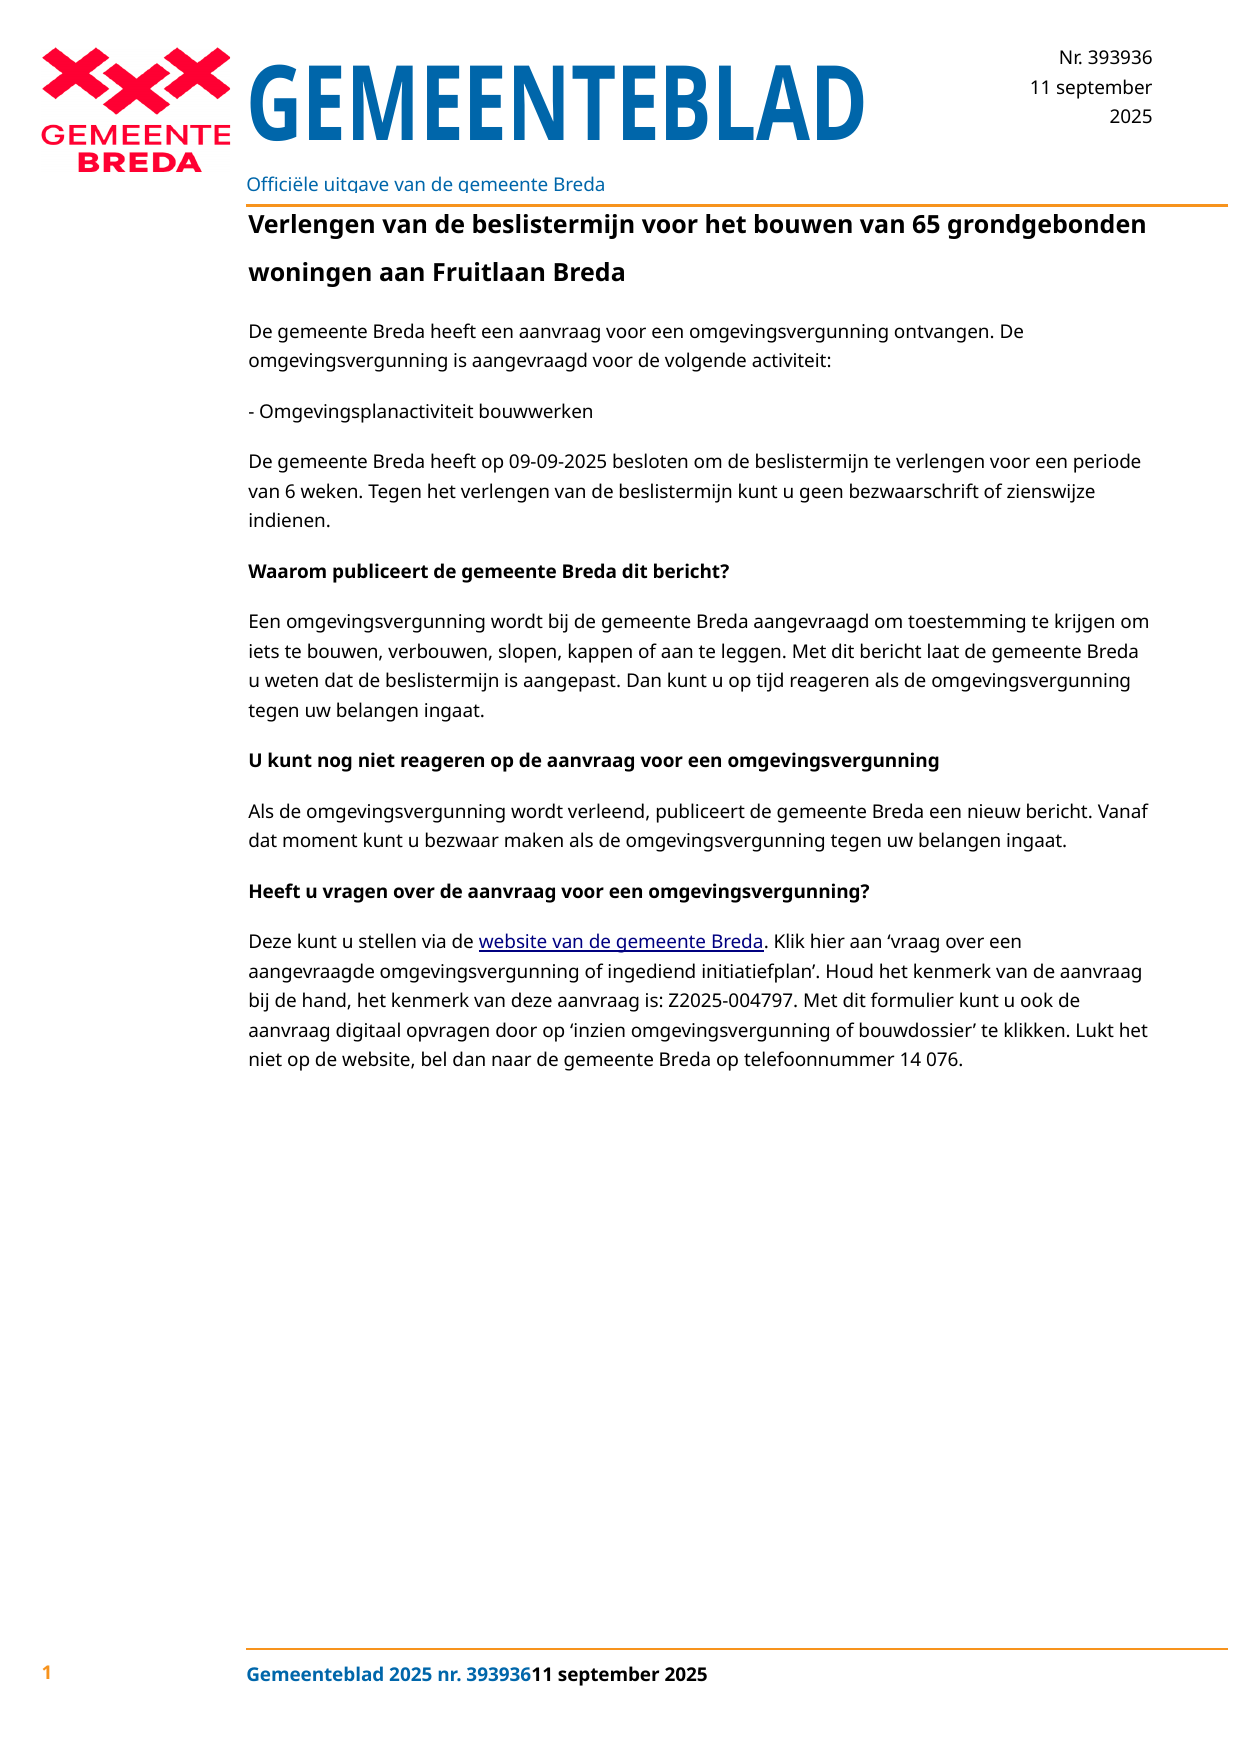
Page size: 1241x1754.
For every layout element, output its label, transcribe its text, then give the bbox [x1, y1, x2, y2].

text U kunt nog niet reageren op de aanvraag voor een omgevingsvergunning [248, 747, 1152, 773]
text Heeft u vragen over de aanvraag voor een omgevingsvergunning? [248, 878, 1152, 904]
text Verlengen van de beslistermijn voor het bouwen van 65 grondgebonden woningen aan Fruitlaan Breda [248, 207, 1152, 288]
text De gemeente Breda heeft op 09-09-2025 besloten om de beslistermijn te verlengen voor een periode van 6 weken. Tegen het verlengen van de beslistermijn kunt u geen bezwaarschrift of zienswijze indienen. [248, 448, 1152, 533]
picture [41, 47, 231, 172]
text - Omgevingsplanactiviteit bouwwerken [248, 398, 1152, 424]
text Waarom publiceert de gemeente Breda dit bericht? [248, 558, 1152, 584]
text Als de omgevingsvergunning wordt verleend, publiceert de gemeente Breda een nieuw bericht. Vanaf dat moment kunt u bezwaar maken als de omgevingsvergunning tegen uw belangen ingaat. [248, 798, 1152, 853]
text Deze kunt u stellen via de website van de gemeente Breda. Klik hier aan ‘vraag over een aangevraagde omgevingsvergunning of ingediend initiatiefplan’. Houd het kenmerk van de aanvraag bij de hand, het kenmerk van deze aanvraag is: Z2025-004797. Met dit formulier kunt u ook de aanvraag digitaal opvragen door op ‘inzien omgevingsvergunning of bouwdossier’ te klikken. Lukt het niet op de website, bel dan naar de gemeente Breda op telefoonnummer 14 076. [248, 928, 1152, 1072]
text De gemeente Breda heeft een aanvraag voor een omgevingsvergunning ontvangen. De omgevingsvergunning is aangevraagd voor de volgende activiteit: [248, 318, 1152, 373]
text Een omgevingsvergunning wordt bij de gemeente Breda aangevraagd om toestemming te krijgen om iets te bouwen, verbouwen, slopen, kappen of aan te leggen. Met dit bericht laat de gemeente Breda u weten dat de beslistermijn is aangepast. Dan kunt u op tijd reageren als de omgevingsvergunning tegen uw belangen ingaat. [248, 608, 1152, 723]
